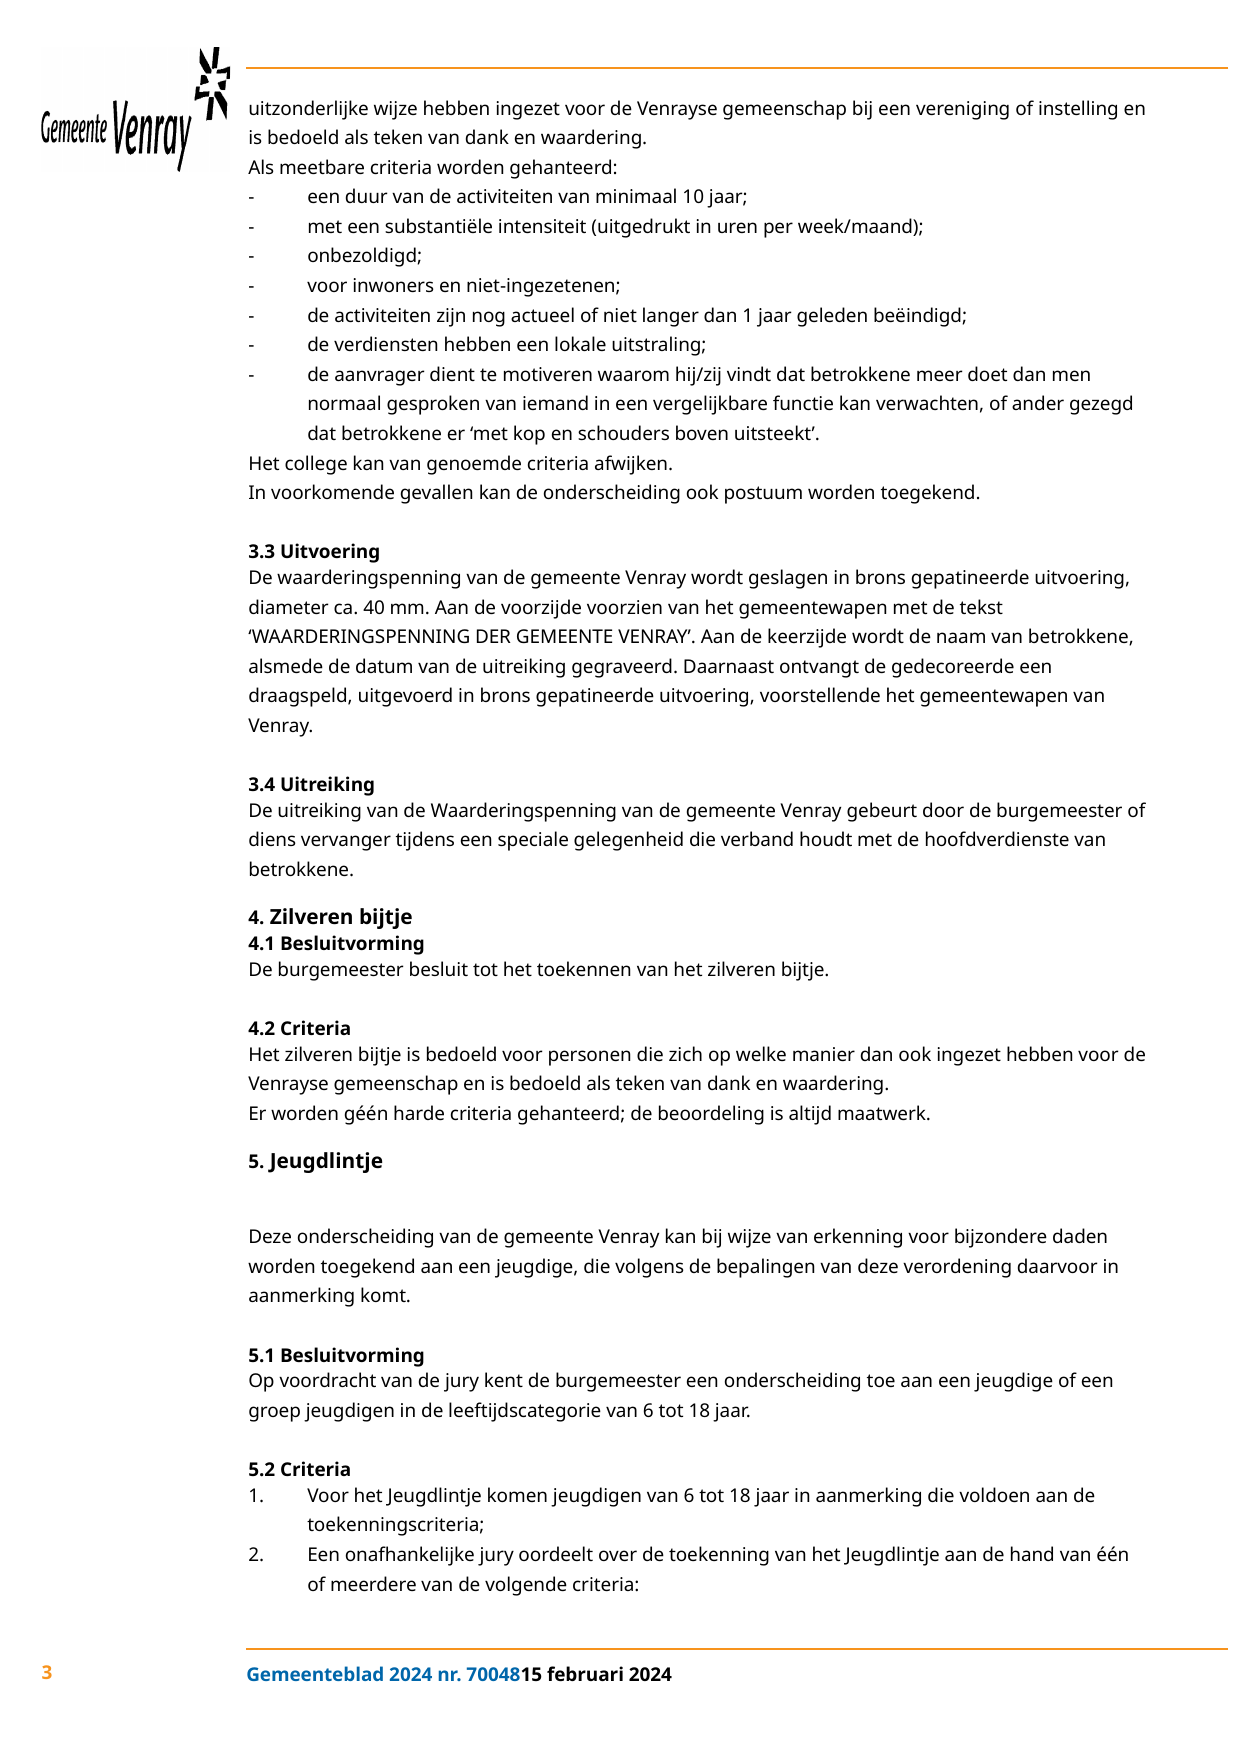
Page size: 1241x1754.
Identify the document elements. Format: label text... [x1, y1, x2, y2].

text Er worden géén harde criteria gehanteerd; de beoordeling is altijd maatwerk. [248, 1100, 1152, 1126]
list voor inwoners en niet-ingezetenen; [248, 272, 1152, 298]
text uitzonderlijke wijze hebben ingezet voor de Venrayse gemeenschap bij een vereniging of instelling en is bedoeld als teken van dank en waardering. [248, 95, 1152, 150]
list Een onafhankelijke jury oordeelt over de toekenning van het Jeugdlintje aan de hand van één of meerdere van de volgende criteria: [248, 1541, 1152, 1596]
text In voorkomende gevallen kan de onderscheiding ook postuum worden toegekend. [248, 479, 1152, 505]
text 5.1 Besluitvorming [248, 1342, 1152, 1367]
text 4. Zilveren bijtje [248, 902, 1152, 930]
text De waarderingspenning van de gemeente Venray wordt geslagen in brons gepatineerde uitvoering, diameter ca. 40 mm. Aan de voorzijde voorzien van het gemeentewapen met de tekst ‘WAARDERINGSPENNING DER GEMEENTE VENRAY’. Aan de keerzijde wordt de naam van betrokkene, alsmede de datum van de uitreiking gegraveerd. Daarnaast ontvangt de gedecoreerde een draagspeld, uitgevoerd in brons gepatineerde uitvoering, voorstellende het gemeentewapen van Venray. [248, 564, 1152, 738]
text 5. Jeugdlintje [248, 1146, 1152, 1174]
text De burgemeester besluit tot het toekennen van het zilveren bijtje. [248, 956, 1152, 982]
picture [41, 47, 231, 172]
list de verdiensten hebben een lokale uitstraling; [248, 331, 1152, 357]
list Voor het Jeugdlintje komen jeugdigen van 6 tot 18 jaar in aanmerking die voldoen aan de toekenningscriteria; [248, 1482, 1152, 1537]
text Het zilveren bijtje is bedoeld voor personen die zich op welke manier dan ook ingezet hebben voor de Venrayse gemeenschap en is bedoeld als teken van dank en waardering. [248, 1041, 1152, 1096]
text Deze onderscheiding van de gemeente Venray kan bij wijze van erkenning voor bijzondere daden worden toegekend aan een jeugdige, die volgens de bepalingen van deze verordening daarvoor in aanmerking komt. [248, 1223, 1152, 1308]
text De uitreiking van de Waarderingspenning van de gemeente Venray gebeurt door de burgemeester of diens vervanger tijdens een speciale gelegenheid die verband houdt met de hoofdverdienste van betrokkene. [248, 797, 1152, 882]
text 3.4 Uitreiking [248, 771, 1152, 797]
text 4.2 Criteria [248, 1015, 1152, 1041]
text 3.3 Uitvoering [248, 538, 1152, 564]
text 5.2 Criteria [248, 1456, 1152, 1482]
list de activiteiten zijn nog actueel of niet langer dan 1 jaar geleden beëindigd; [248, 302, 1152, 328]
list met een substantiële intensiteit (uitgedrukt in uren per week/maand); [248, 213, 1152, 239]
list een duur van de activiteiten van minimaal 10 jaar; [248, 183, 1152, 209]
list onbezoldigd; [248, 243, 1152, 268]
text Het college kan van genoemde criteria afwijken. [248, 450, 1152, 476]
list de aanvrager dient te motiveren waarom hij/zij vindt dat betrokkene meer doet dan men normaal gesproken van iemand in een vergelijkbare functie kan verwachten, of ander gezegd dat betrokkene er ‘met kop en schouders boven uitsteekt’. [248, 361, 1152, 446]
text 4.1 Besluitvorming [248, 930, 1152, 956]
text Als meetbare criteria worden gehanteerd: [248, 154, 1152, 180]
text Op voordracht van de jury kent de burgemeester een onderscheiding toe aan een jeugdige of een groep jeugdigen in de leeftijdscategorie van 6 tot 18 jaar. [248, 1367, 1152, 1423]
